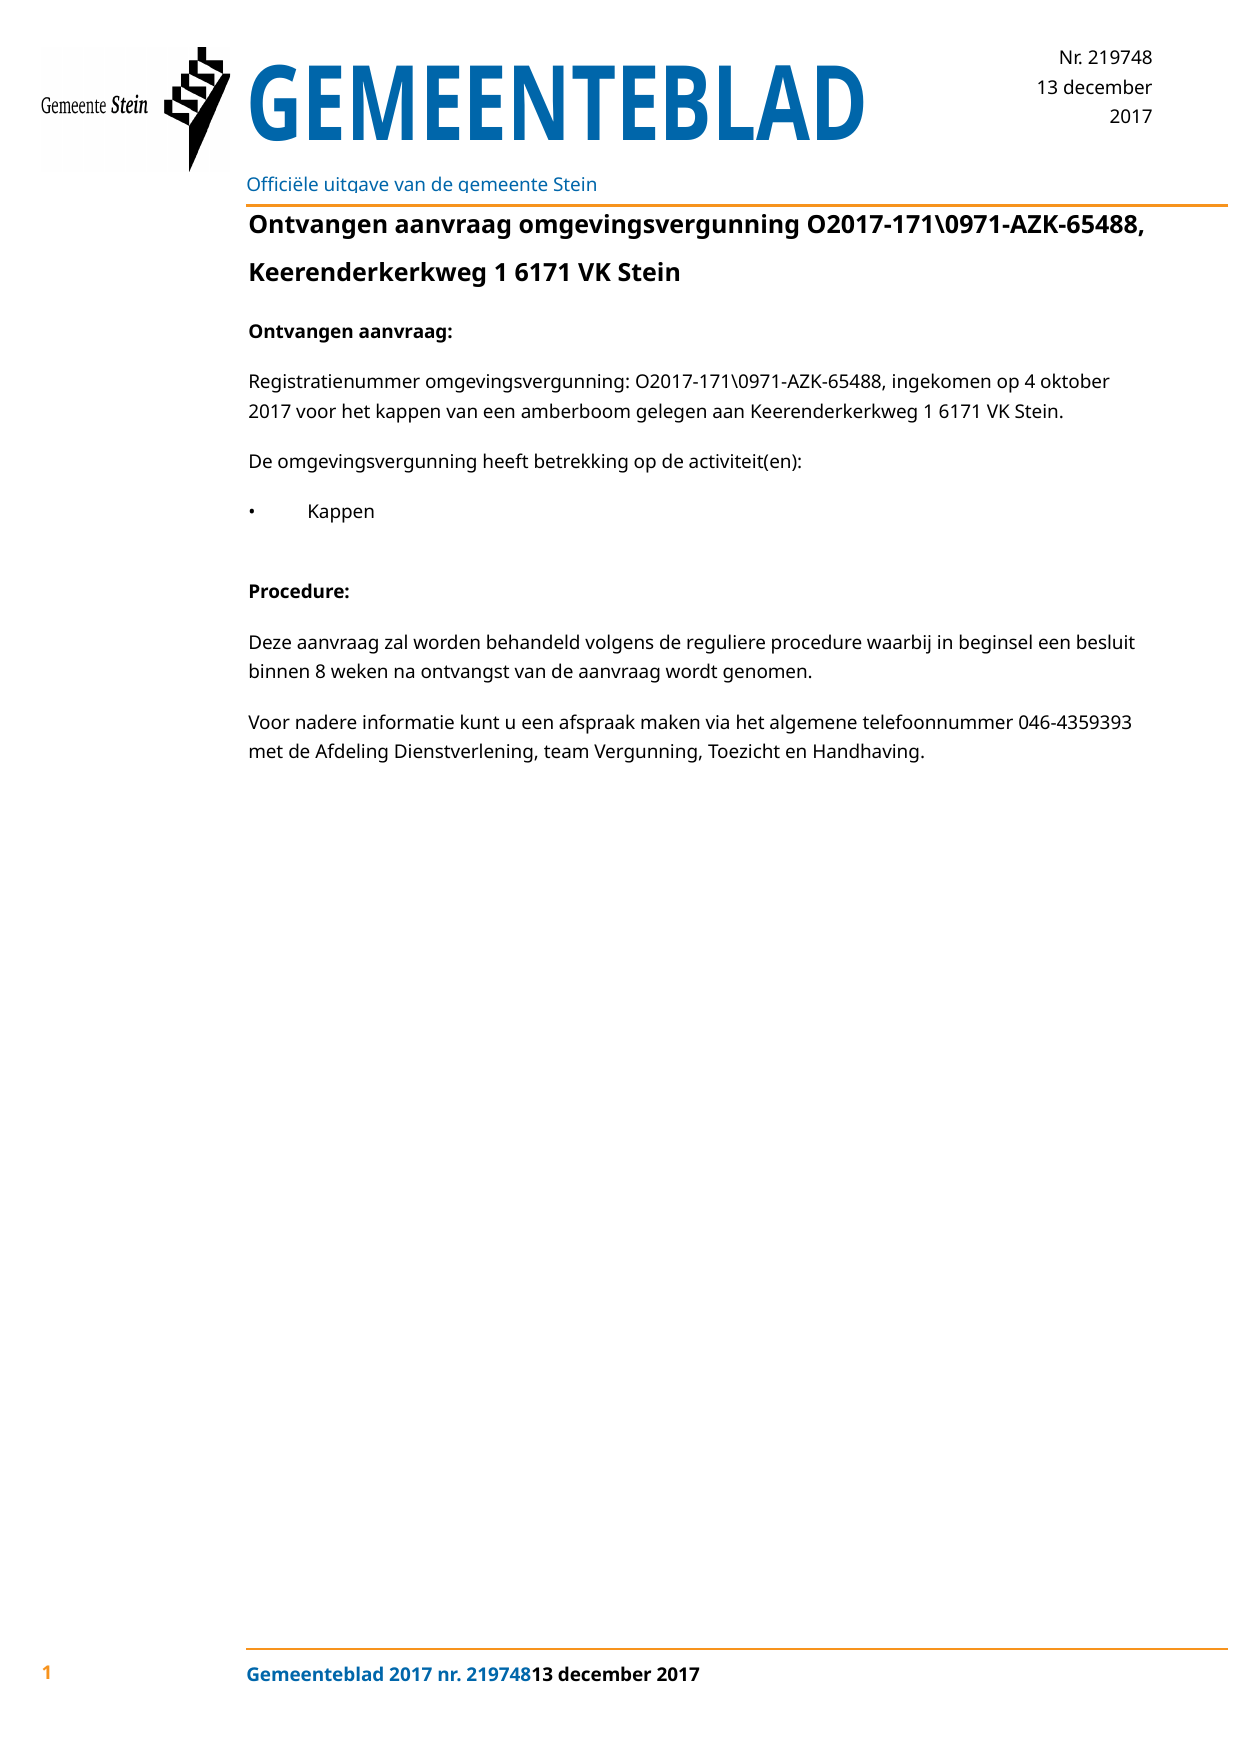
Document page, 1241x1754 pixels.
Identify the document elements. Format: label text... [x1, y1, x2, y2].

text Ontvangen aanvraag: [248, 318, 1152, 344]
text Ontvangen aanvraag omgevingsvergunning O2017-171\0971-AZK-65488, Keerenderkerkweg 1 6171 VK Stein [248, 207, 1152, 288]
text De omgevingsvergunning heeft betrekking op de activiteit(en): [248, 448, 1152, 474]
text Deze aanvraag zal worden behandeld volgens de reguliere procedure waarbij in beginsel een besluit binnen 8 weken na ontvangst van de aanvraag wordt genomen. [248, 629, 1152, 684]
text Procedure: [248, 579, 1152, 604]
picture [41, 47, 231, 172]
text Registratienummer omgevingsvergunning: O2017-171\0971-AZK-65488, ingekomen op 4 oktober 2017 voor het kappen van een amberboom gelegen aan Keerenderkerkweg 1 6171 VK Stein. [248, 368, 1152, 424]
text Voor nadere informatie kunt u een afspraak maken via het algemene telefoonnummer 046-4359393 met de Afdeling Dienstverlening, team Vergunning, Toezicht en Handhaving. [248, 709, 1152, 764]
list Kappen [248, 499, 1152, 524]
